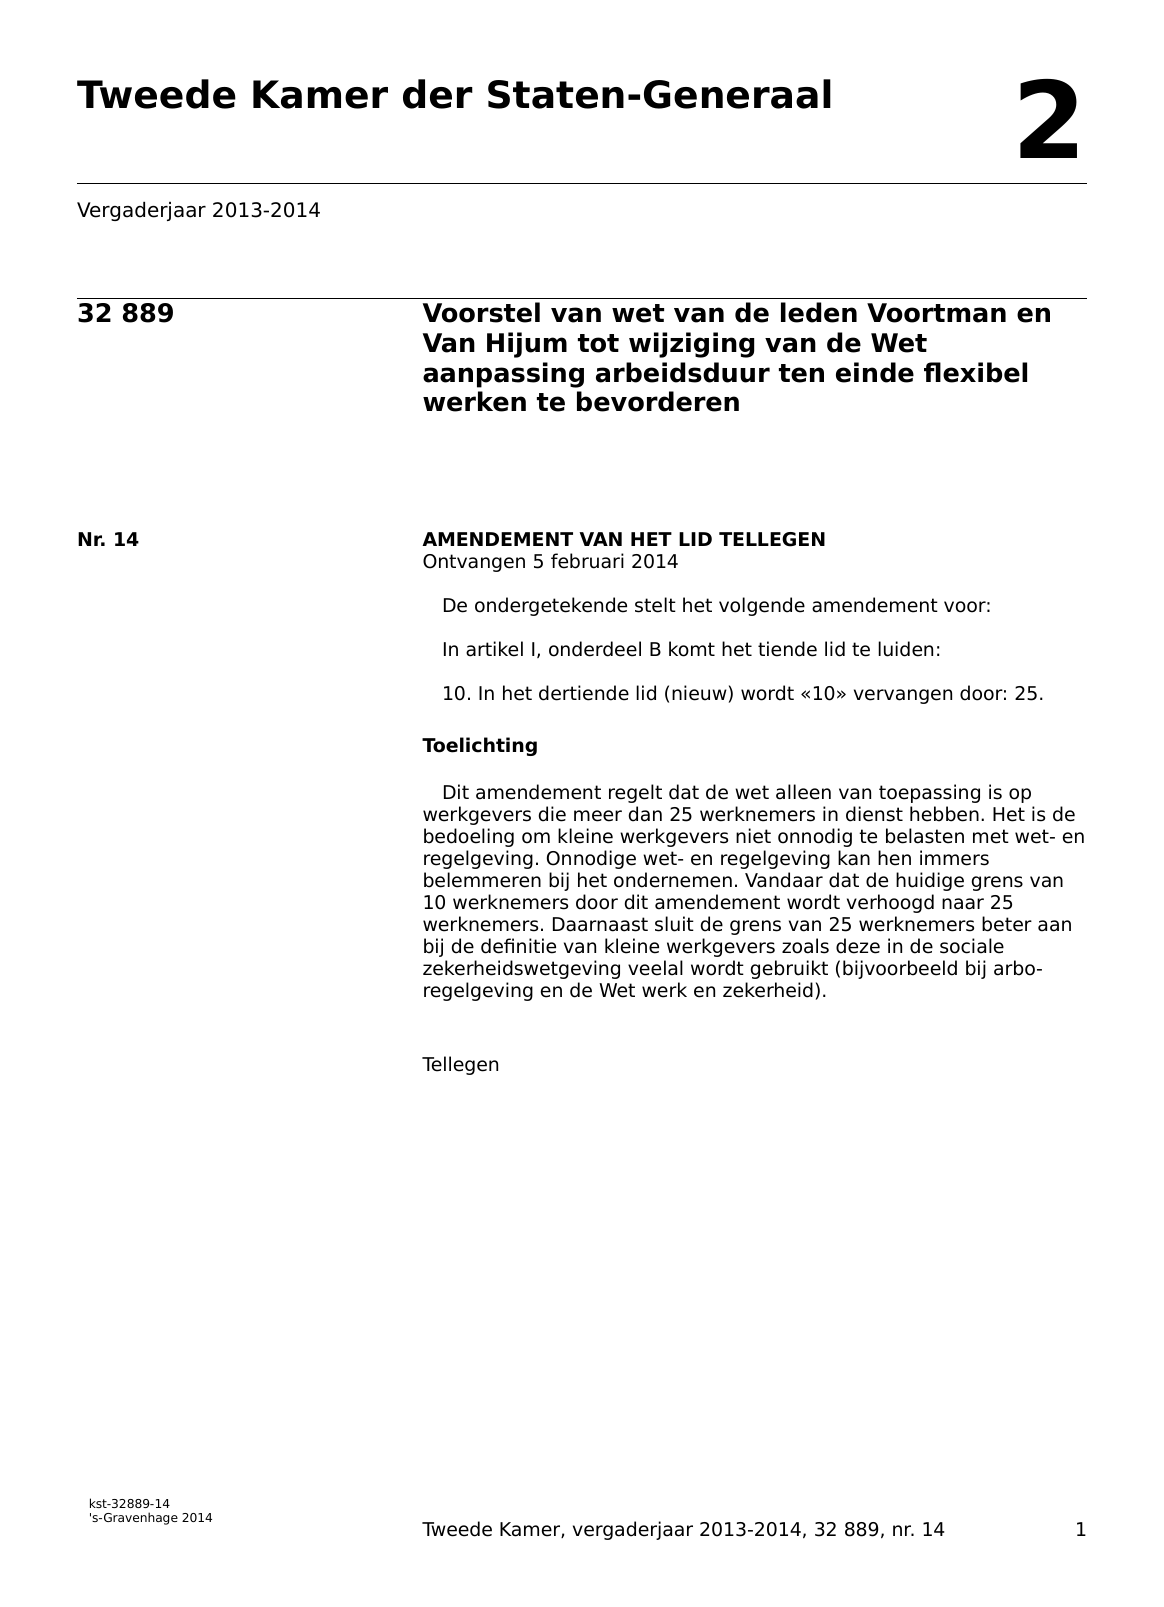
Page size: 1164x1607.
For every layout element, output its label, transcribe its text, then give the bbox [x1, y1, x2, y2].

text 10. In het dertiende lid (nieuw) wordt «10» vervangen door: 25. [422, 683, 1087, 705]
text In artikel I, onderdeel B komt het tiende lid te luiden: [422, 639, 1087, 661]
subtitle Nr. 14 AMENDEMENT VAN HET LID TELLEGEN [77, 529, 1087, 551]
table_header Tweede Kamer der Staten-Generaal [77, 59, 886, 183]
text kst-32889-14 [88, 1497, 323, 1511]
text De ondergetekende stelt het volgende amendement voor: [422, 595, 1087, 617]
text Dit amendement regelt dat de wet alleen van toepassing is op werkgevers die meer dan 25 werknemers in dienst hebben. Het is de bedoeling om kleine werkgevers niet onnodig te belasten met wet- en regelgeving. Onnodige wet- en regelgeving kan hen immers belemmeren bij het ondernemen. Vandaar dat de huidige grens van 10 werknemers door dit amendement wordt verhoogd naar 25 werknemers. Daarnaast sluit de grens van 25 werknemers beter aan bij de definitie van kleine werkgevers zoals deze in de sociale zekerheidswetgeving veelal wordt gebruikt (bijvoorbeeld bij arbo-regelgeving en de Wet werk en zekerheid). [422, 782, 1087, 1002]
table_cell Vergaderjaar 2013-2014 [77, 184, 1087, 298]
table_header 2 [886, 59, 1087, 183]
text 's-Gravenhage 2014 [88, 1511, 323, 1525]
subtitle Toelichting [422, 735, 1087, 757]
text Tellegen [422, 1032, 1087, 1076]
text Ontvangen 5 februari 2014 [422, 551, 1087, 573]
subtitle 32 889 Voorstel van wet van de leden Voortman en Van Hijum tot wijziging van de Wet aanpassing arbeidsduur ten einde flexibel werken te bevorderen [77, 299, 1087, 418]
